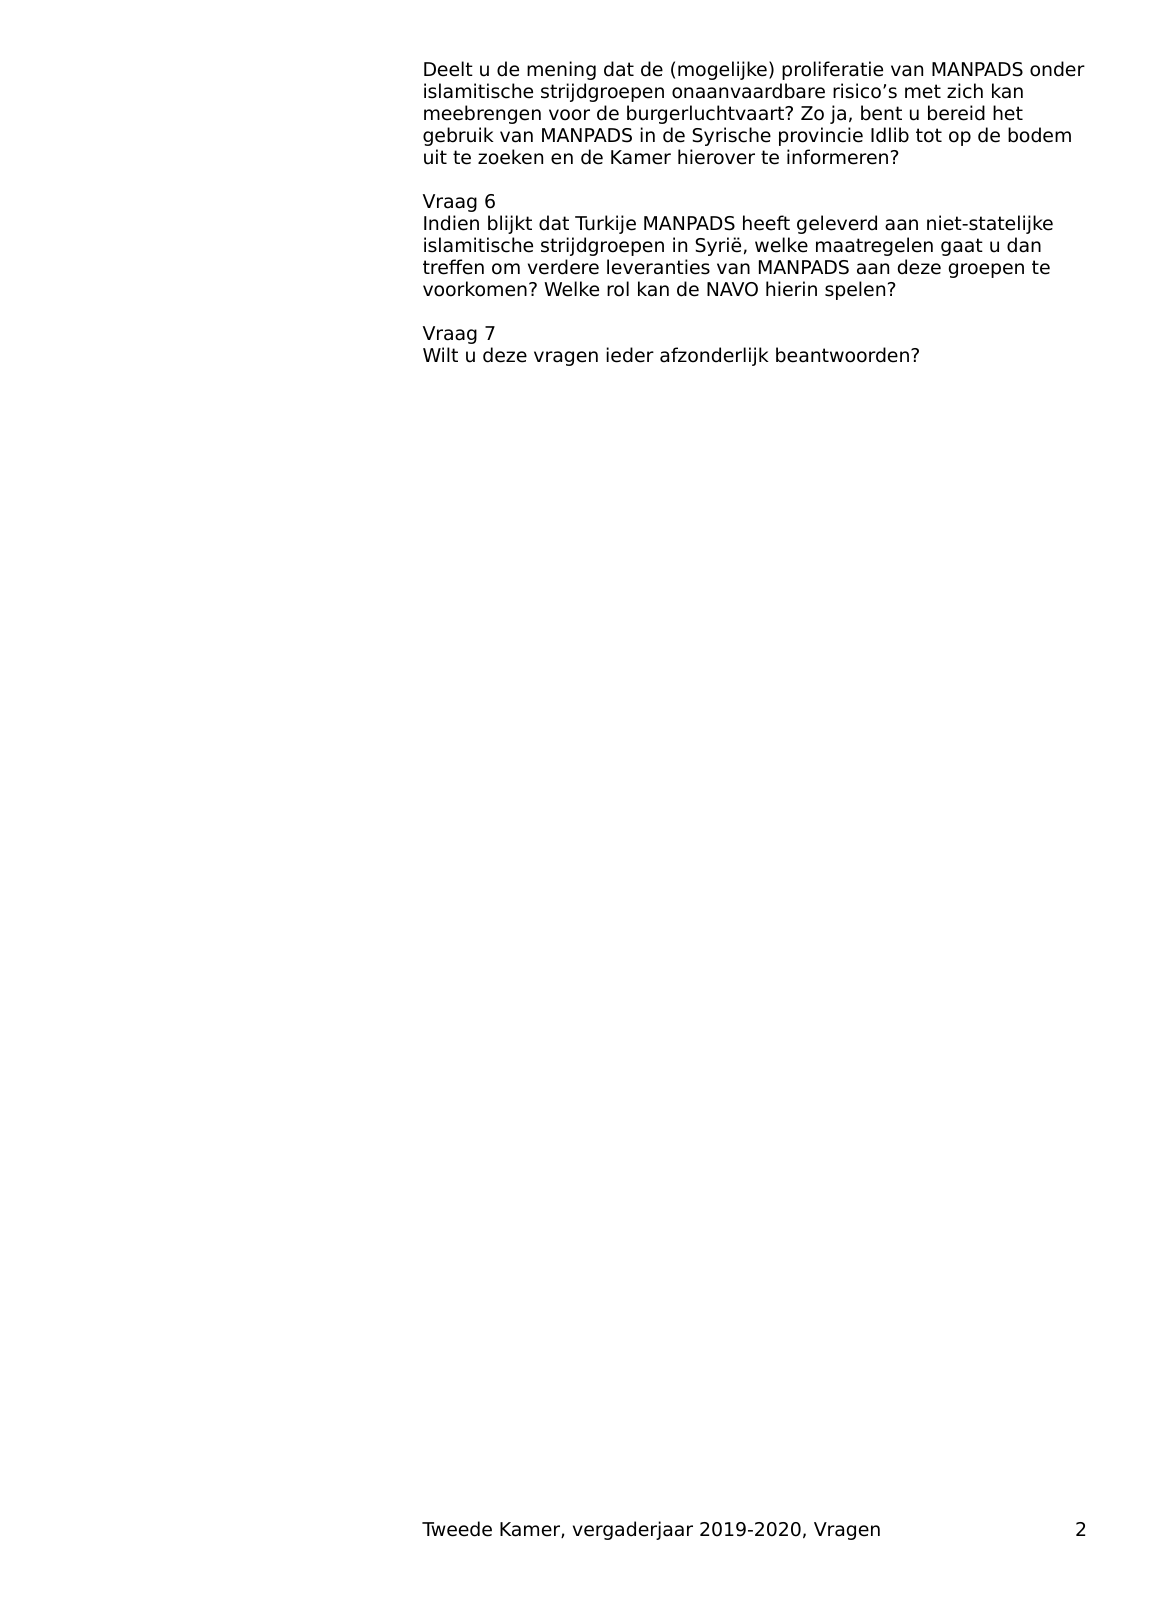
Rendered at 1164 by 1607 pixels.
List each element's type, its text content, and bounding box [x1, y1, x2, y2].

text Vraag 7 [422, 323, 1087, 345]
text Vraag 6 [422, 191, 1087, 213]
text Deelt u de mening dat de (mogelijke) proliferatie van MANPADS onder islamitische strijdgroepen onaanvaardbare risico’s met zich kan meebrengen voor de burgerluchtvaart? Zo ja, bent u bereid het gebruik van MANPADS in de Syrische provincie Idlib tot op de bodem uit te zoeken en de Kamer hierover te informeren? [422, 59, 1087, 169]
text Wilt u deze vragen ieder afzonderlijk beantwoorden? [422, 345, 1087, 367]
text Indien blijkt dat Turkije MANPADS heeft geleverd aan niet-statelijke islamitische strijdgroepen in Syrië, welke maatregelen gaat u dan treffen om verdere leveranties van MANPADS aan deze groepen te voorkomen? Welke rol kan de NAVO hierin spelen? [422, 213, 1087, 301]
